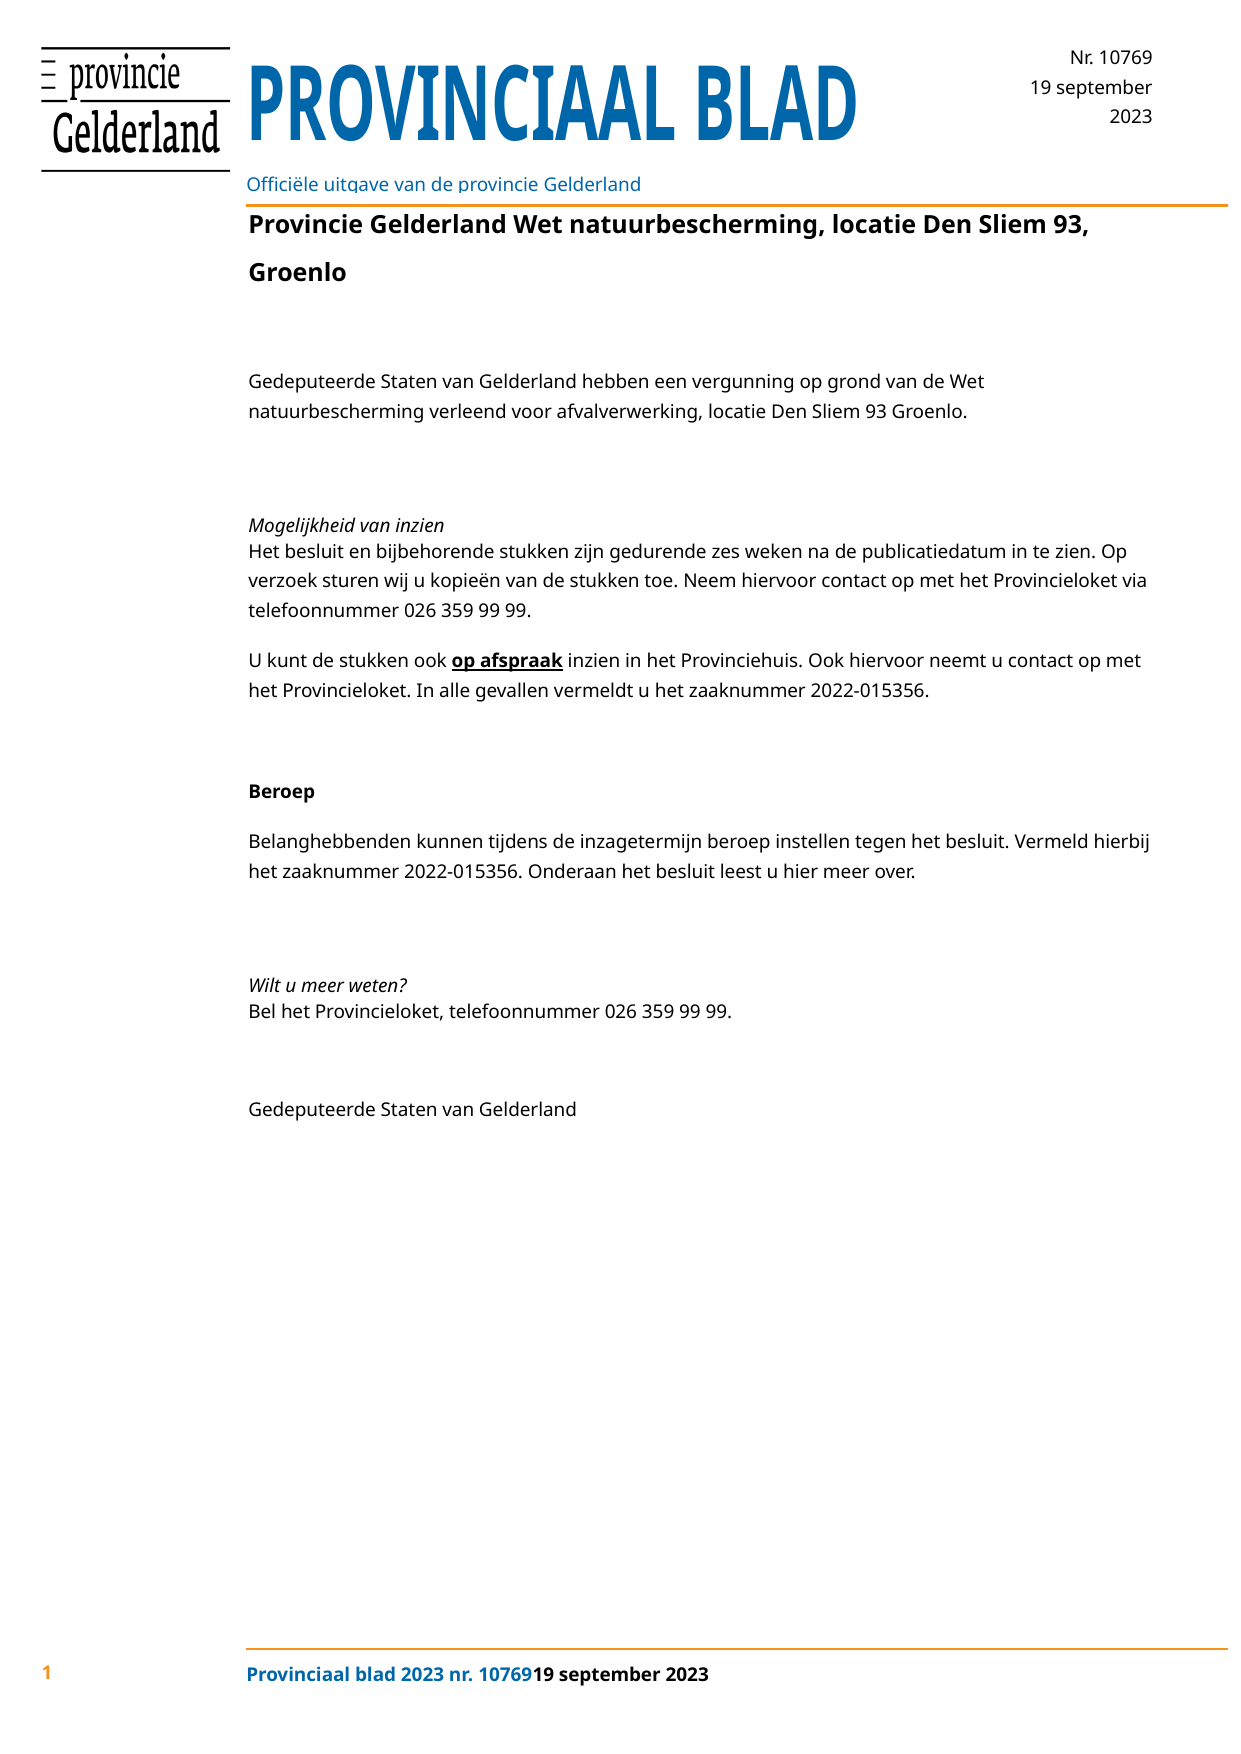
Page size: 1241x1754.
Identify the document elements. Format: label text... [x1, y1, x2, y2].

text Bel het Provincieloket, telefoonnummer 026 359 99 99. [248, 998, 1152, 1024]
text Mogelijkheid van inzien [248, 512, 1152, 538]
text Belanghebbenden kunnen tijdens de inzagetermijn beroep instellen tegen het besluit. Vermeld hierbij het zaaknummer 2022-015356. Onderaan het besluit leest u hier meer over. [248, 828, 1152, 884]
text Gedeputeerde Staten van Gelderland hebben een vergunning op grond van de Wet natuurbescherming verleend voor afvalverwerking, locatie Den Sliem 93 Groenlo. [248, 368, 1152, 424]
text Wilt u meer weten? [248, 972, 1152, 998]
text Beroep [248, 778, 1152, 804]
text U kunt de stukken ook op afspraak inzien in het Provinciehuis. Ook hiervoor neemt u contact op met het Provincieloket. In alle gevallen vermeldt u het zaaknummer 2022-015356. [248, 648, 1152, 703]
text Gedeputeerde Staten van Gelderland [248, 1096, 1152, 1122]
text Het besluit en bijbehorende stukken zijn gedurende zes weken na de publicatiedatum in te zien. Op verzoek sturen wij u kopieën van de stukken toe. Neem hiervoor contact op met het Provincieloket via telefoonnummer 026 359 99 99. [248, 538, 1152, 623]
picture [41, 47, 231, 172]
text Provincie Gelderland Wet natuurbescherming, locatie Den Sliem 93, Groenlo [248, 207, 1152, 288]
